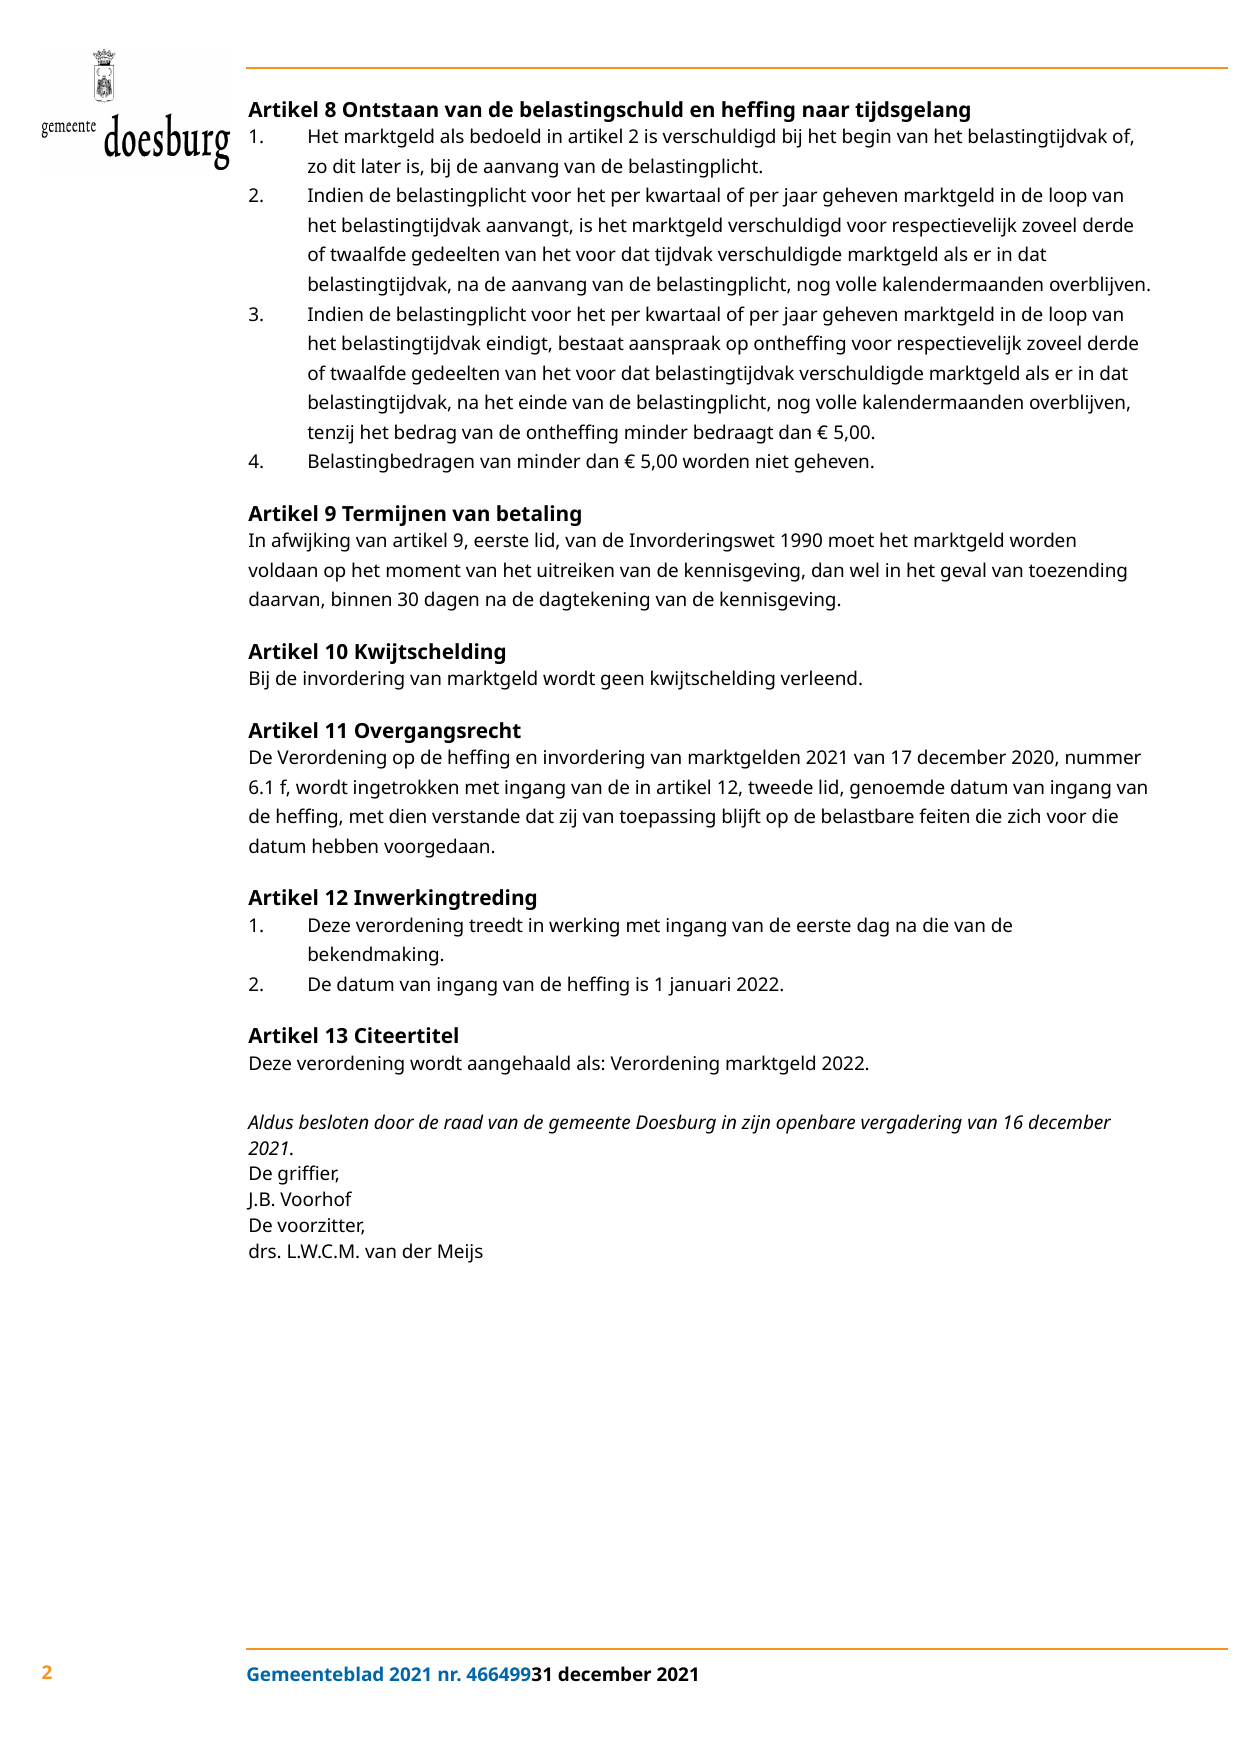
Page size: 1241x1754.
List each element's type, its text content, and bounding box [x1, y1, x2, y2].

text De voorzitter, [248, 1212, 1152, 1238]
text De griffier, [248, 1161, 1152, 1186]
text drs. L.W.C.M. van der Meijs [248, 1238, 1152, 1263]
list De datum van ingang van de heffing is 1 januari 2022. [248, 971, 1152, 997]
text Artikel 8 Ontstaan van de belastingschuld en heffing naar tijdsgelang [248, 95, 1152, 123]
list Belastingbedragen van minder dan € 5,00 worden niet geheven. [248, 449, 1152, 474]
text In afwijking van artikel 9, eerste lid, van de Invorderingswet 1990 moet het marktgeld worden voldaan op het moment van het uitreiken van de kennisgeving, dan wel in het geval van toezending daarvan, binnen 30 dagen na de dagtekening van de kennisgeving. [248, 527, 1152, 612]
text De Verordening op de heffing en invordering van marktgelden 2021 van 17 december 2020, nummer 6.1 f, wordt ingetrokken met ingang van de in artikel 12, tweede lid, genoemde datum van ingang van de heffing, met dien verstande dat zij van toepassing blijft op de belastbare feiten die zich voor die datum hebben voorgedaan. [248, 744, 1152, 859]
picture [41, 47, 231, 172]
list Deze verordening treedt in werking met ingang van de eerste dag na die van de bekendmaking. [248, 912, 1152, 967]
text Artikel 12 Inwerkingtreding [248, 883, 1152, 912]
text Deze verordening wordt aangehaald als: Verordening marktgeld 2022. [248, 1050, 1152, 1076]
list Het marktgeld als bedoeld in artikel 2 is verschuldigd bij het begin van het belastingtijdvak of, zo dit later is, bij de aanvang van de belastingplicht. [248, 123, 1152, 178]
text Aldus besloten door de raad van de gemeente Doesburg in zijn openbare vergadering van 16 december 2021. [248, 1109, 1152, 1161]
list Indien de belastingplicht voor het per kwartaal of per jaar geheven marktgeld in de loop van het belastingtijdvak aanvangt, is het marktgeld verschuldigd voor respectievelijk zoveel derde of twaalfde gedeelten van het voor dat tijdvak verschuldigde marktgeld als er in dat belastingtijdvak, na de aanvang van de belastingplicht, nog volle kalendermaanden overblijven. [248, 182, 1152, 297]
text Artikel 10 Kwijtschelding [248, 637, 1152, 666]
text Artikel 11 Overgangsrecht [248, 716, 1152, 744]
text Artikel 9 Termijnen van betaling [248, 499, 1152, 527]
text Artikel 13 Citeertitel [248, 1022, 1152, 1050]
list Indien de belastingplicht voor het per kwartaal of per jaar geheven marktgeld in de loop van het belastingtijdvak eindigt, bestaat aanspraak op ontheffing voor respectievelijk zoveel derde of twaalfde gedeelten van het voor dat belastingtijdvak verschuldigde marktgeld als er in dat belastingtijdvak, na het einde van de belastingplicht, nog volle kalendermaanden overblijven, tenzij het bedrag van de ontheffing minder bedraagt dan € 5,00. [248, 301, 1152, 445]
text J.B. Voorhof [248, 1186, 1152, 1212]
text Bij de invordering van marktgeld wordt geen kwijtschelding verleend. [248, 666, 1152, 691]
